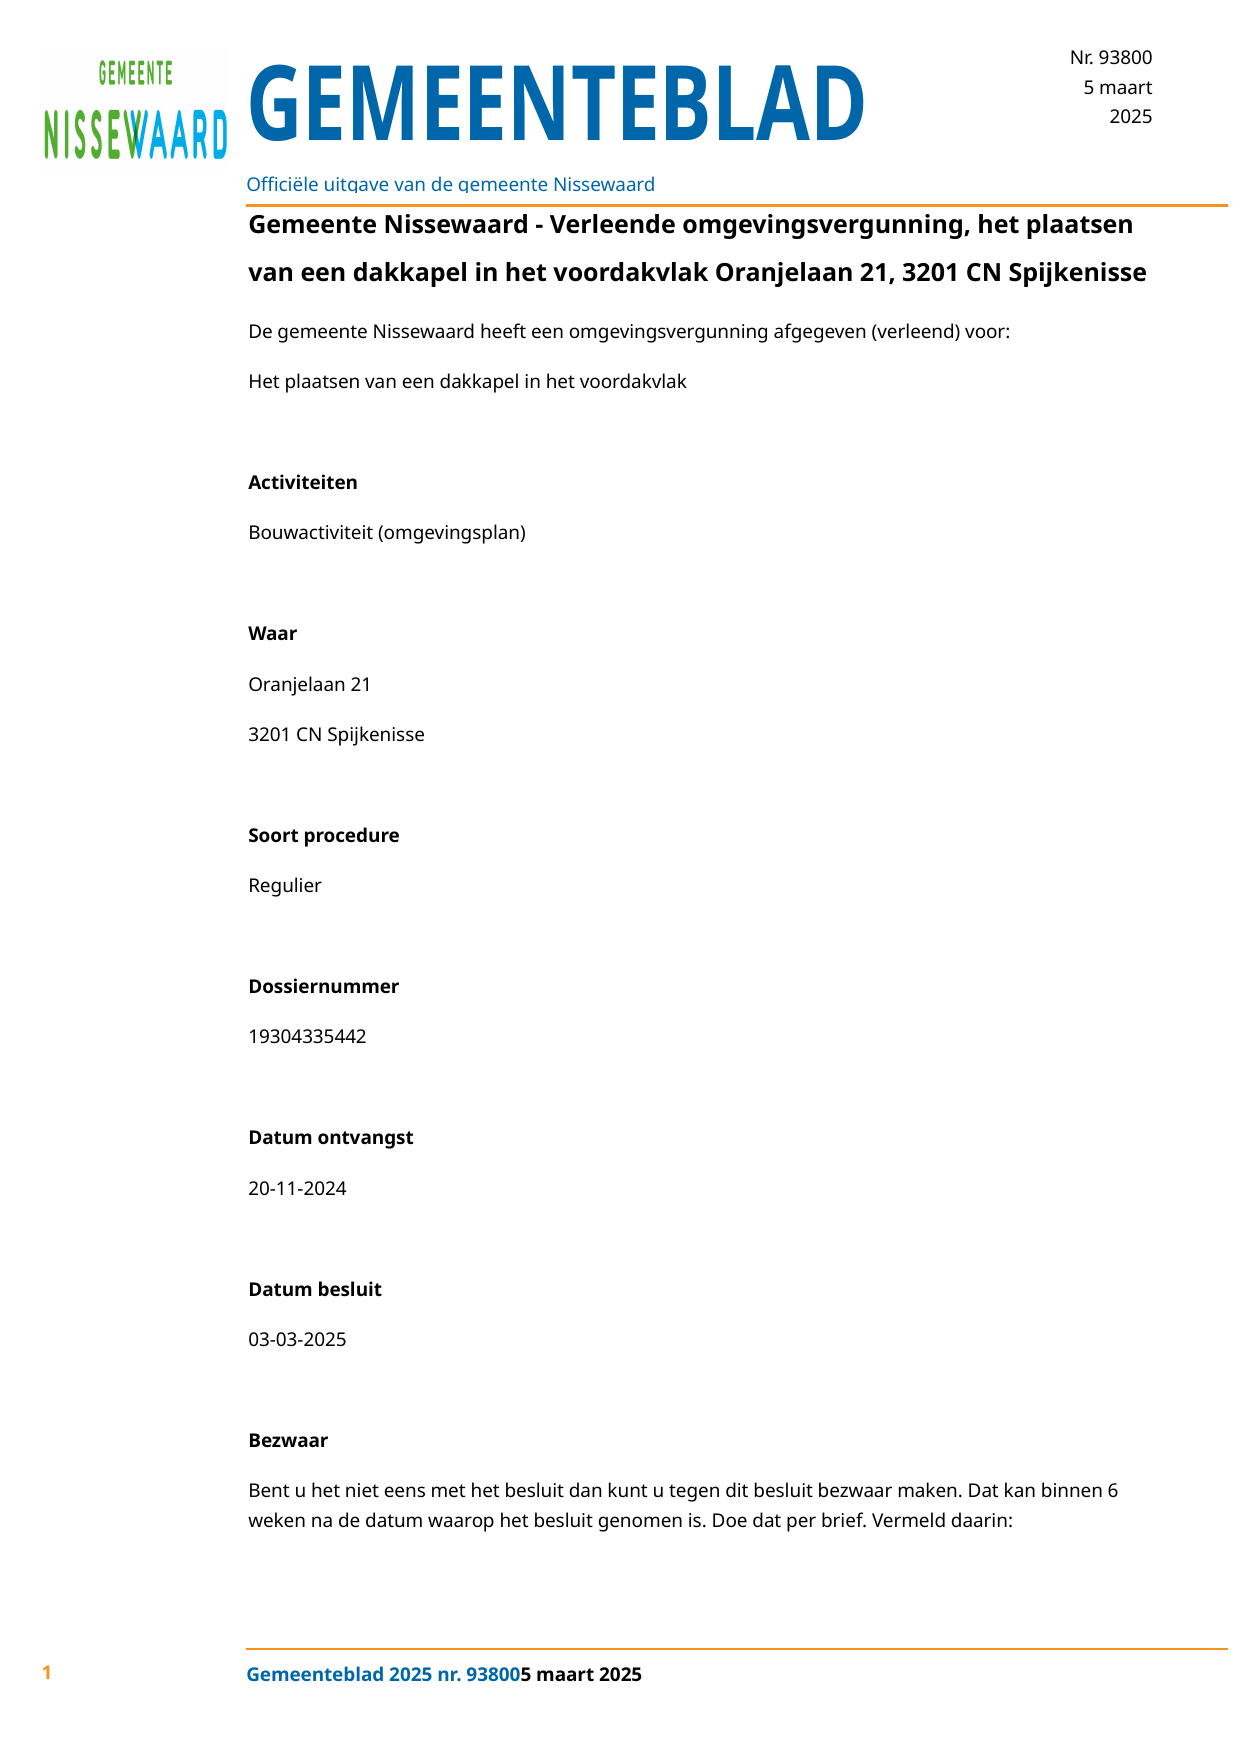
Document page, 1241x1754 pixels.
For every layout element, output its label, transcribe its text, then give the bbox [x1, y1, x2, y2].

text 19304335442 [248, 1024, 1152, 1049]
text Soort procedure [248, 822, 1152, 848]
text Waar [248, 620, 1152, 646]
text Activiteiten [248, 469, 1152, 495]
text 3201 CN Spijkenisse [248, 721, 1152, 747]
text 03-03-2025 [248, 1326, 1152, 1352]
text Oranjelaan 21 [248, 671, 1152, 697]
text Regulier [248, 872, 1152, 898]
text 20-11-2024 [248, 1175, 1152, 1201]
picture [41, 47, 231, 172]
text Datum ontvangst [248, 1124, 1152, 1150]
text Dossiernummer [248, 973, 1152, 999]
text De gemeente Nissewaard heeft een omgevingsvergunning afgegeven (verleend) voor: [248, 318, 1152, 344]
text Bezwaar [248, 1427, 1152, 1453]
text Bouwactiviteit (omgevingsplan) [248, 519, 1152, 545]
text Datum besluit [248, 1276, 1152, 1302]
text Het plaatsen van een dakkapel in het voordakvlak [248, 368, 1152, 394]
text Bent u het niet eens met het besluit dan kunt u tegen dit besluit bezwaar maken. Dat kan binnen 6 weken na de datum waarop het besluit genomen is. Doe dat per brief. Vermeld daarin: [248, 1477, 1152, 1533]
text Gemeente Nissewaard - Verleende omgevingsvergunning, het plaatsen van een dakkapel in het voordakvlak Oranjelaan 21, 3201 CN Spijkenisse [248, 207, 1152, 288]
